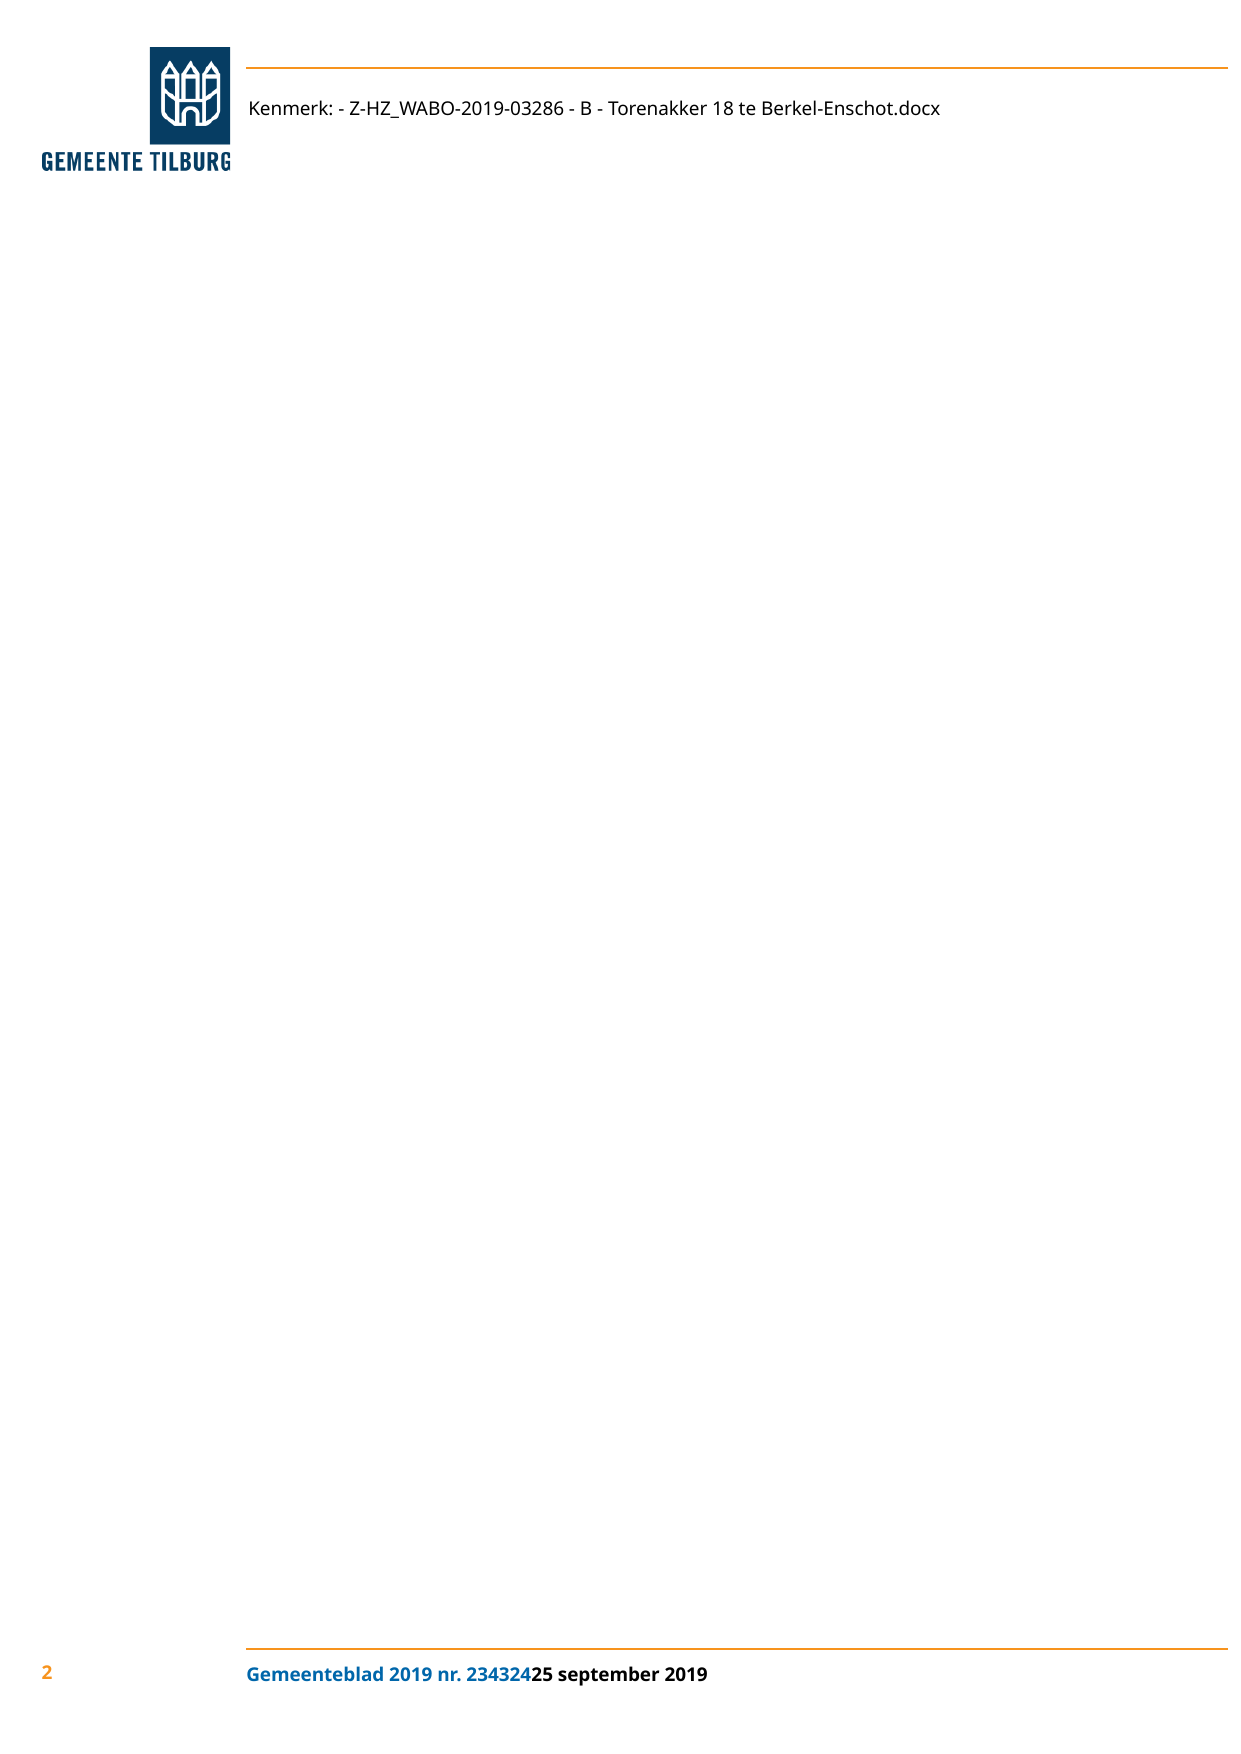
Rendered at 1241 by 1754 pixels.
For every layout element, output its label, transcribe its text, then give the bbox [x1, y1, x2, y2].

picture [41, 47, 231, 172]
text Kenmerk: - Z-HZ_WABO-2019-03286 - B - Torenakker 18 te Berkel-Enschot.docx [248, 95, 1152, 121]
